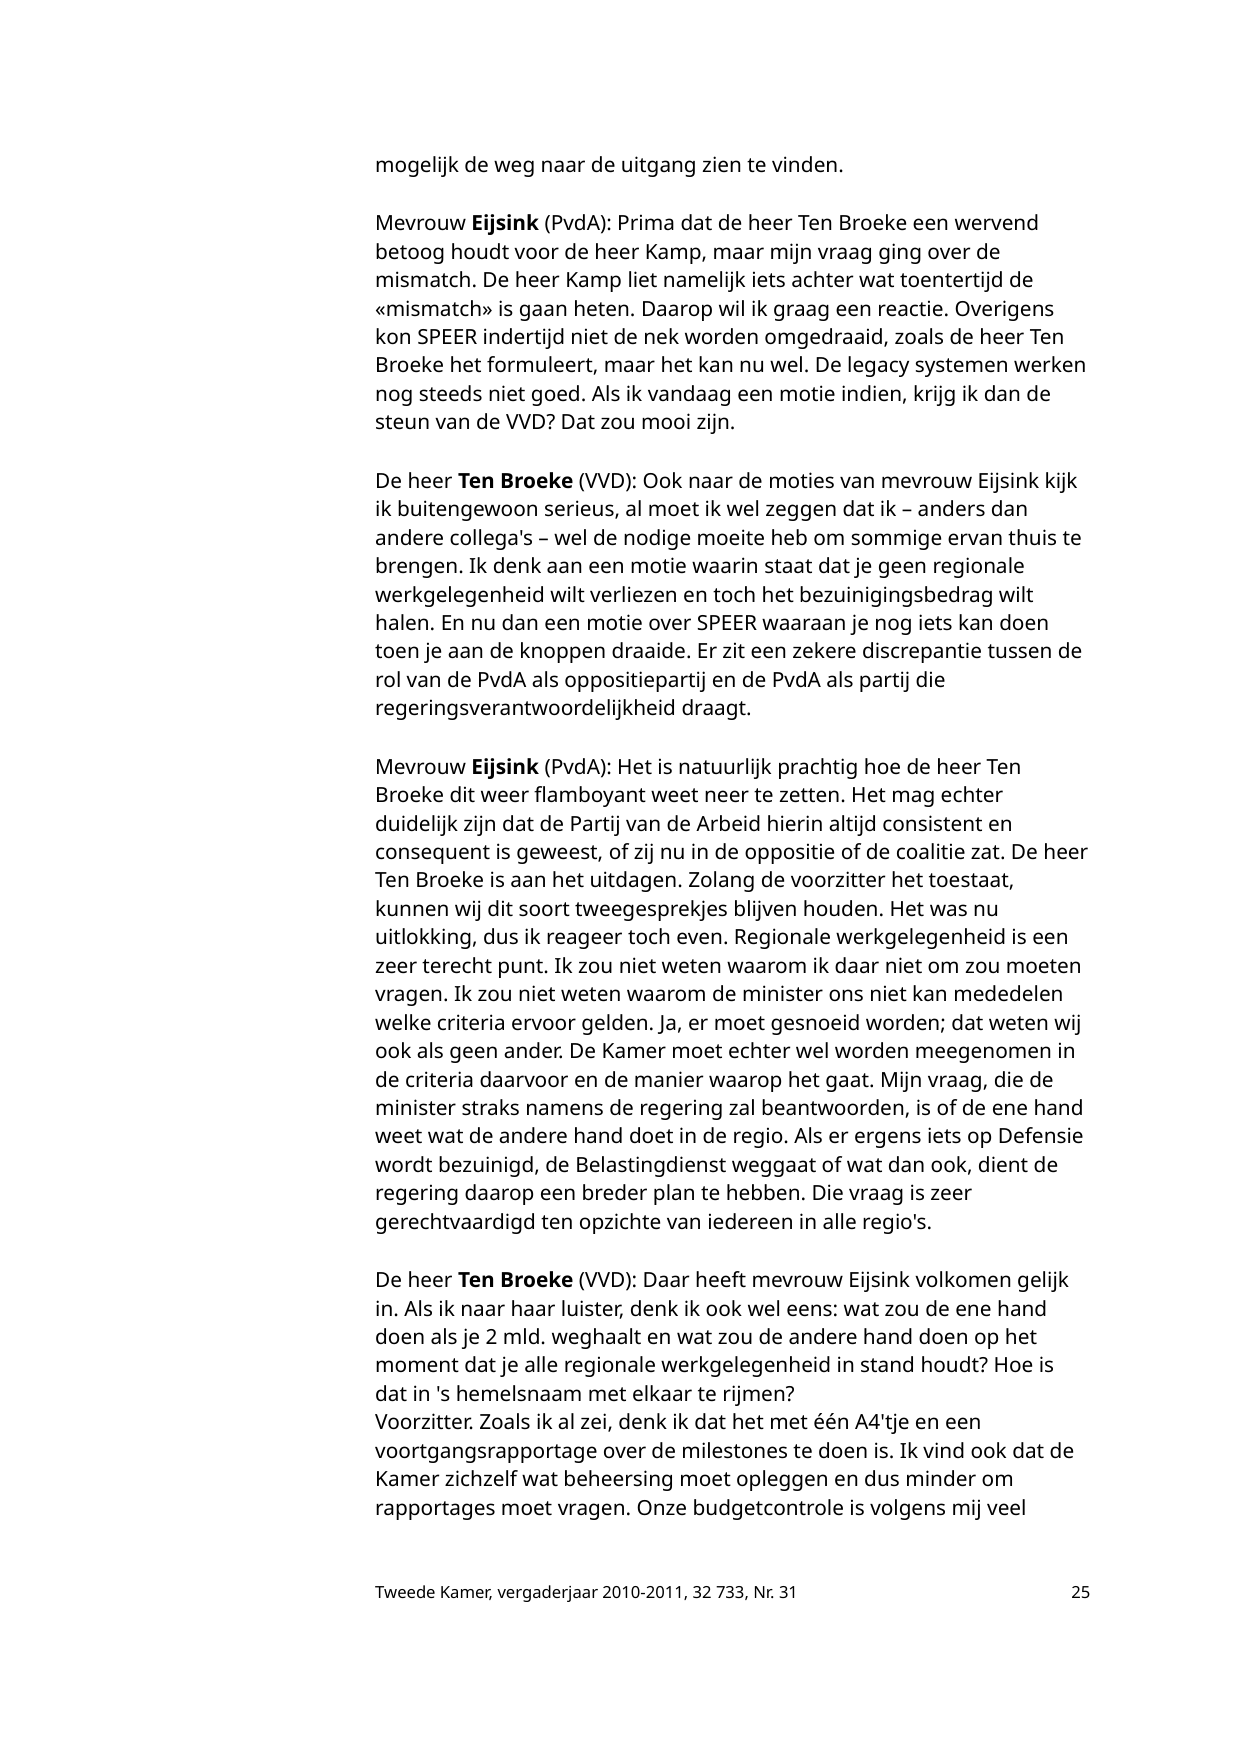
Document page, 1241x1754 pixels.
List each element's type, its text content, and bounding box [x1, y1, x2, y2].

text mogelijk de weg naar de uitgang zien te vinden. [375, 150, 1090, 178]
text Voorzitter. Zoals ik al zei, denk ik dat het met één A4'tje en een voortgangsrapportage over de milestones te doen is. Ik vind ook dat de Kamer zichzelf wat beheersing moet opleggen en dus minder om rapportages moet vragen. Onze budgetcontrole is volgens mij veel [375, 1407, 1090, 1521]
text Mevrouw Eijsink (PvdA): Het is natuurlijk prachtig hoe de heer Ten Broeke dit weer flamboyant weet neer te zetten. Het mag echter duidelijk zijn dat de Partij van de Arbeid hierin altijd consistent en consequent is geweest, of zij nu in de oppositie of de coalitie zat. De heer Ten Broeke is aan het uitdagen. Zolang de voorzitter het toestaat, kunnen wij dit soort tweegesprekjes blijven houden. Het was nu uitlokking, dus ik reageer toch even. Regionale werkgelegenheid is een zeer terecht punt. Ik zou niet weten waarom ik daar niet om zou moeten vragen. Ik zou niet weten waarom de minister ons niet kan mededelen welke criteria ervoor gelden. Ja, er moet gesnoeid worden; dat weten wij ook als geen ander. De Kamer moet echter wel worden meegenomen in de criteria daarvoor en de manier waarop het gaat. Mijn vraag, die de minister straks namens de regering zal beantwoorden, is of de ene hand weet wat de andere hand doet in de regio. Als er ergens iets op Defensie wordt bezuinigd, de Belastingdienst weggaat of wat dan ook, dient de regering daarop een breder plan te hebben. Die vraag is zeer gerechtvaardigd ten opzichte van iedereen in alle regio's. [375, 752, 1090, 1235]
text Mevrouw Eijsink (PvdA): Prima dat de heer Ten Broeke een wervend betoog houdt voor de heer Kamp, maar mijn vraag ging over de mismatch. De heer Kamp liet namelijk iets achter wat toentertijd de «mismatch» is gaan heten. Daarop wil ik graag een reactie. Overigens kon SPEER indertijd niet de nek worden omgedraaid, zoals de heer Ten Broeke het formuleert, maar het kan nu wel. De legacy systemen werken nog steeds niet goed. Als ik vandaag een motie indien, krijg ik dan de steun van de VVD? Dat zou mooi zijn. [375, 208, 1090, 436]
text De heer Ten Broeke (VVD): Ook naar de moties van mevrouw Eijsink kijk ik buitengewoon serieus, al moet ik wel zeggen dat ik – anders dan andere collega's – wel de nodige moeite heb om sommige ervan thuis te brengen. Ik denk aan een motie waarin staat dat je geen regionale werkgelegenheid wilt verliezen en toch het bezuinigingsbedrag wilt halen. En nu dan een motie over SPEER waaraan je nog iets kan doen toen je aan de knoppen draaide. Er zit een zekere discrepantie tussen de rol van de PvdA als oppositiepartij en de PvdA als partij die regeringsverantwoordelijkheid draagt. [375, 466, 1090, 722]
text De heer Ten Broeke (VVD): Daar heeft mevrouw Eijsink volkomen gelijk in. Als ik naar haar luister, denk ik ook wel eens: wat zou de ene hand doen als je 2 mld. weghaalt en wat zou de andere hand doen op het moment dat je alle regionale werkgelegenheid in stand houdt? Hoe is dat in 's hemelsnaam met elkaar te rijmen? [375, 1265, 1090, 1407]
